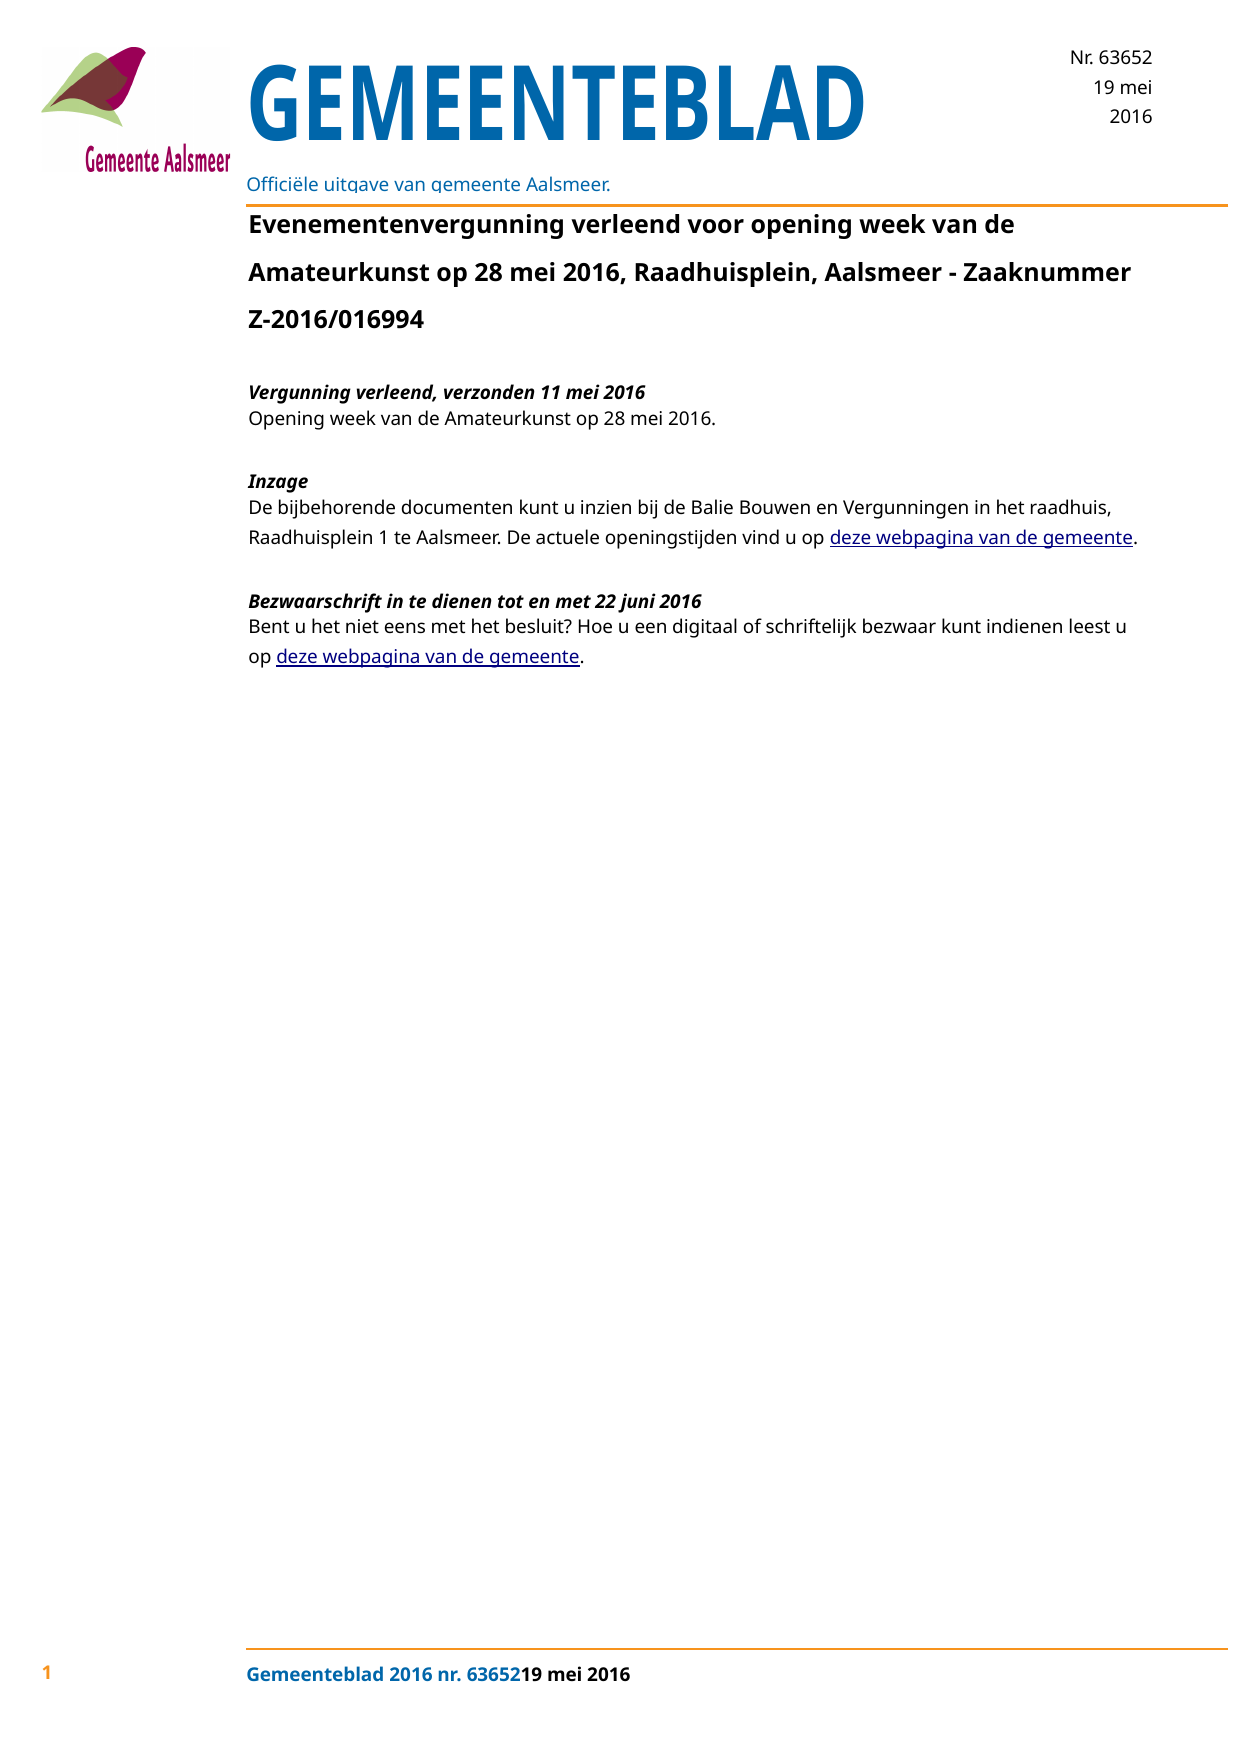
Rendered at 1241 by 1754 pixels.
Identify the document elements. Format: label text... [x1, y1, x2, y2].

text Opening week van de Amateurkunst op 28 mei 2016. [248, 405, 1152, 431]
text De bijbehorende documenten kunt u inzien bij de Balie Bouwen en Vergunningen in het raadhuis, Raadhuisplein 1 te Aalsmeer. De actuele openingstijden vind u op deze webpagina van de gemeente. [248, 494, 1152, 550]
picture [41, 47, 231, 172]
text Vergunning verleend, verzonden 11 mei 2016 [248, 379, 1152, 405]
text Bent u het niet eens met het besluit? Hoe u een digitaal of schriftelijk bezwaar kunt indienen leest u op deze webpagina van de gemeente. [248, 614, 1152, 669]
text Bezwaarschrift in te dienen tot en met 22 juni 2016 [248, 588, 1152, 614]
text Evenementenvergunning verleend voor opening week van de Amateurkunst op 28 mei 2016, Raadhuisplein, Aalsmeer - Zaaknummer Z-2016/016994 [248, 207, 1152, 336]
text Inzage [248, 469, 1152, 494]
